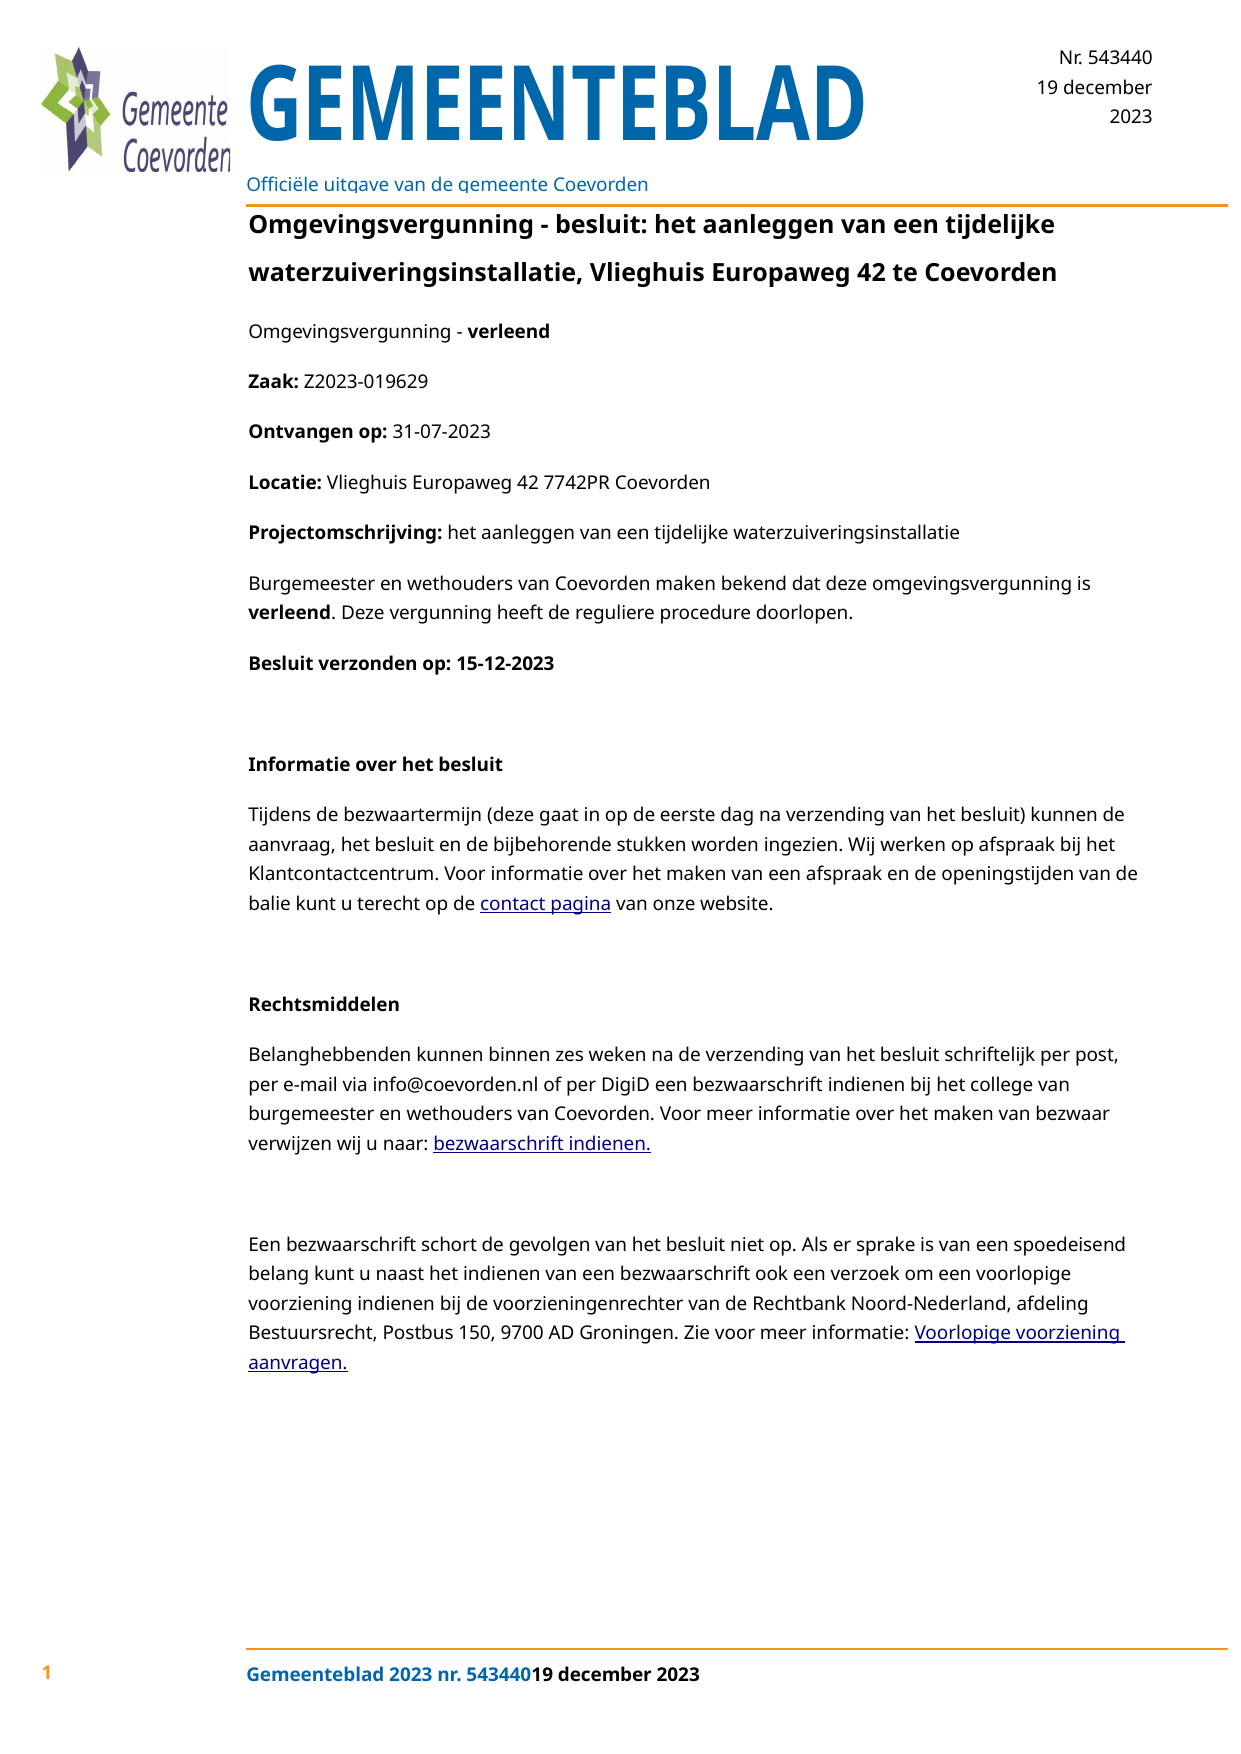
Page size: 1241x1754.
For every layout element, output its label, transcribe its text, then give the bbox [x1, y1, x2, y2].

text Ontvangen op: 31-07-2023 [248, 419, 1152, 444]
text Omgevingsvergunning - besluit: het aanleggen van een tijdelijke waterzuiveringsinstallatie, Vlieghuis Europaweg 42 te Coevorden [248, 207, 1152, 288]
text Zaak: Z2023-019629 [248, 368, 1152, 394]
text Locatie: Vlieghuis Europaweg 42 7742PR Coevorden [248, 469, 1152, 495]
text Omgevingsvergunning - verleend [248, 318, 1152, 344]
text Projectomschrijving: het aanleggen van een tijdelijke waterzuiveringsinstallatie [248, 519, 1152, 545]
text Een bezwaarschrift schort de gevolgen van het besluit niet op. Als er sprake is van een spoedeisend belang kunt u naast het indienen van een bezwaarschrift ook een verzoek om een voorlopige voorziening indienen bij de voorzieningenrechter van de Rechtbank Noord-Nederland, afdeling Bestuursrecht, Postbus 150, 9700 AD Groningen. Zie voor meer informatie: Voorlopige voorziening aanvragen. [248, 1231, 1152, 1375]
text Belanghebbenden kunnen binnen zes weken na de verzending van het besluit schriftelijk per post, per e-mail via info@coevorden.nl of per DigiD een bezwaarschrift indienen bij het college van burgemeester en wethouders van Coevorden. Voor meer informatie over het maken van bezwaar verwijzen wij u naar: bezwaarschrift indienen. [248, 1041, 1152, 1156]
text Burgemeester en wethouders van Coevorden maken bekend dat deze omgevingsvergunning is verleend. Deze vergunning heeft de reguliere procedure doorlopen. [248, 570, 1152, 625]
text Besluit verzonden op: 15-12-2023 [248, 650, 1152, 676]
text Tijdens de bezwaartermijn (deze gaat in op de eerste dag na verzending van het besluit) kunnen de aanvraag, het besluit en de bijbehorende stukken worden ingezien. Wij werken op afspraak bij het Klantcontactcentrum. Voor informatie over het maken van een afspraak en de openingstijden van de balie kunt u terecht op de contact pagina van onze website. [248, 801, 1152, 916]
text Rechtsmiddelen [248, 991, 1152, 1017]
picture [41, 47, 231, 172]
text Informatie over het besluit [248, 751, 1152, 777]
